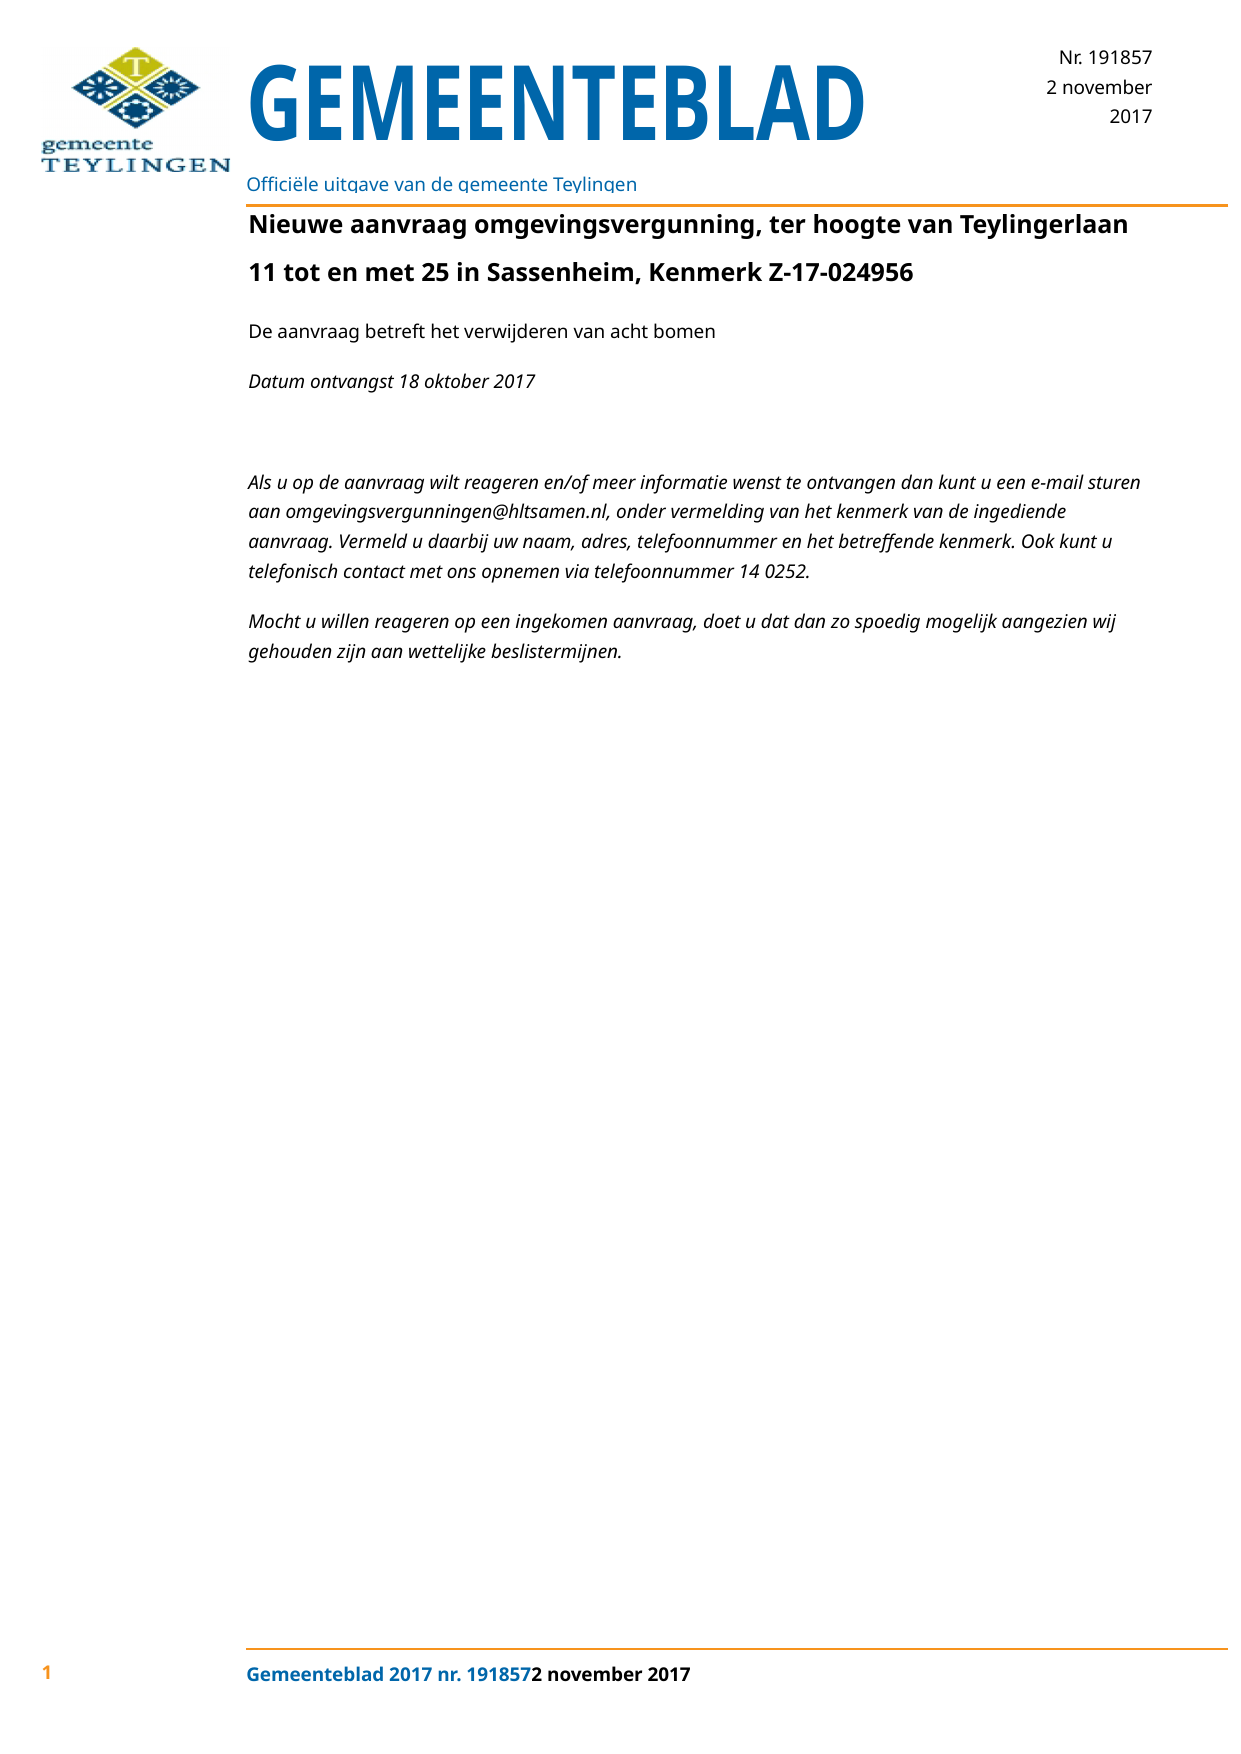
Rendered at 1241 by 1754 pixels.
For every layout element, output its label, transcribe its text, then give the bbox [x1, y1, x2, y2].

text Mocht u willen reageren op een ingekomen aanvraag, doet u dat dan zo spoedig mogelijk aangezien wij gehouden zijn aan wettelijke beslistermijnen. [248, 608, 1152, 664]
picture [41, 47, 231, 172]
text De aanvraag betreft het verwijderen van acht bomen [248, 318, 1152, 344]
text Nieuwe aanvraag omgevingsvergunning, ter hoogte van Teylingerlaan 11 tot en met 25 in Sassenheim, Kenmerk Z-17-024956 [248, 207, 1152, 288]
text Datum ontvangst 18 oktober 2017 [248, 368, 1152, 394]
text Als u op de aanvraag wilt reageren en/of meer informatie wenst te ontvangen dan kunt u een e-mail sturen aan omgevingsvergunningen@hltsamen.nl, onder vermelding van het kenmerk van de ingediende aanvraag. Vermeld u daarbij uw naam, adres, telefoonnummer en het betreffende kenmerk. Ook kunt u telefonisch contact met ons opnemen via telefoonnummer 14 0252. [248, 469, 1152, 584]
